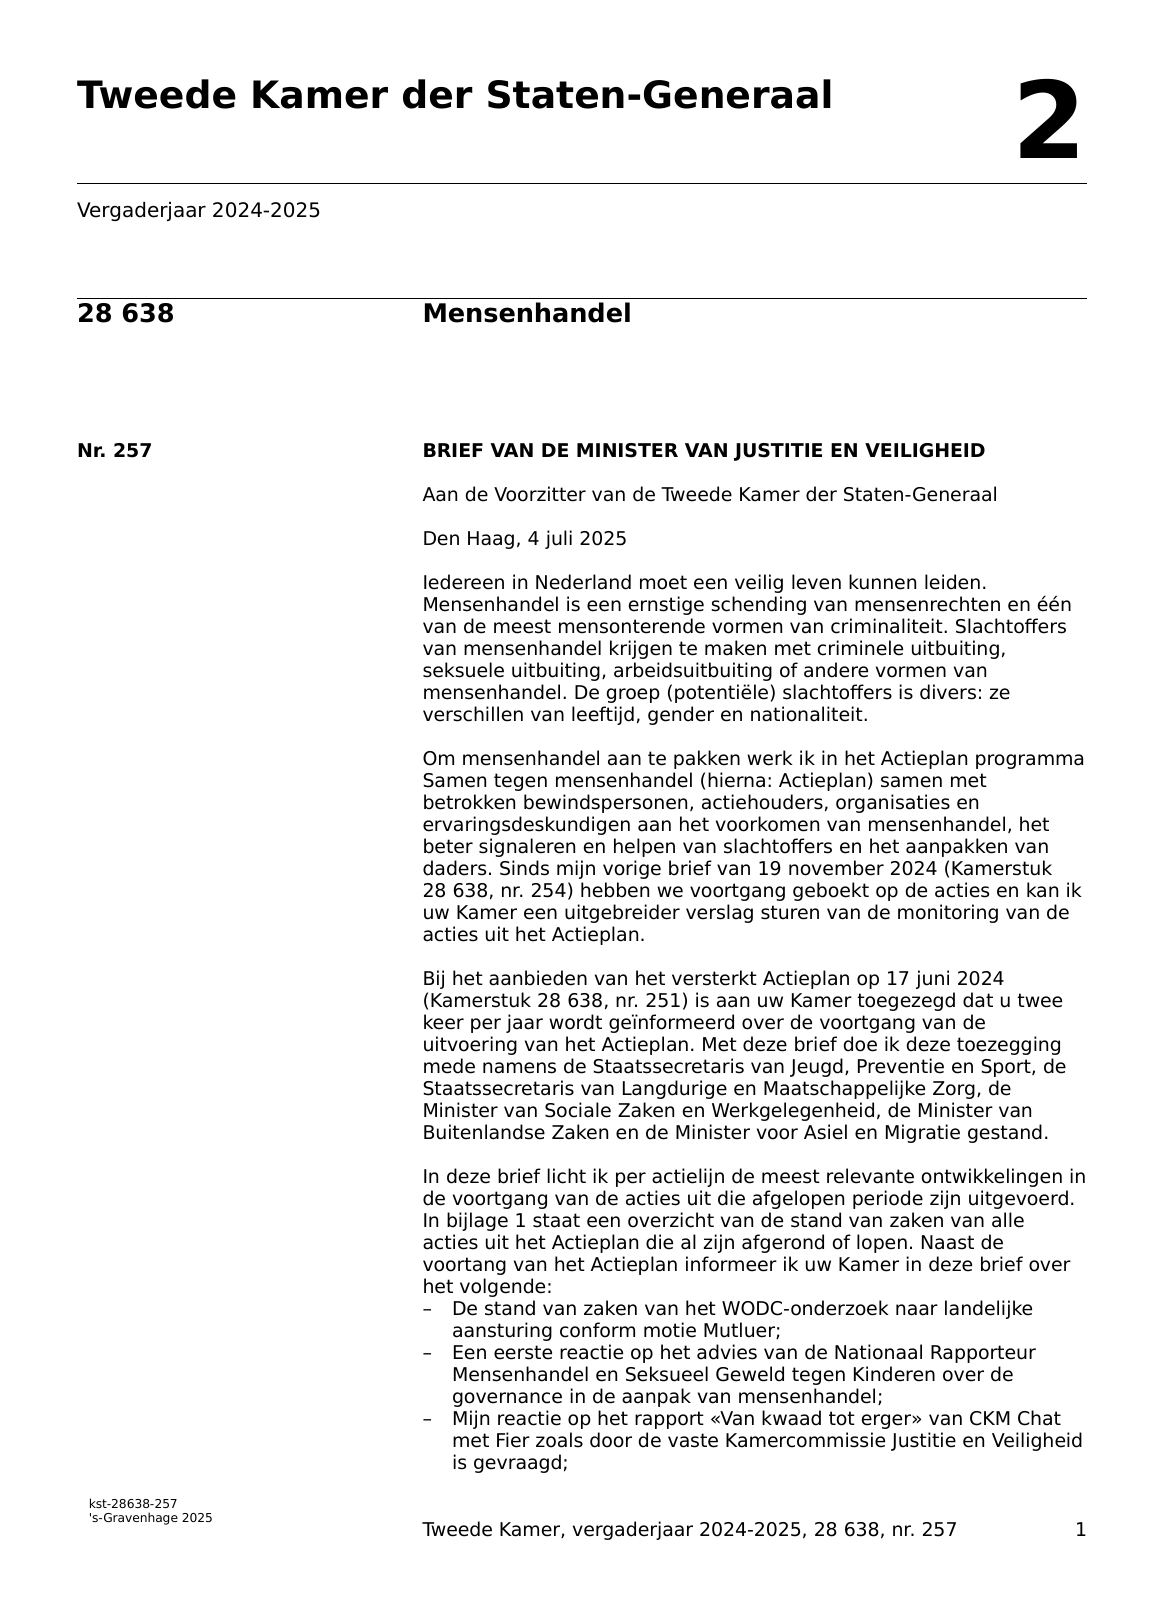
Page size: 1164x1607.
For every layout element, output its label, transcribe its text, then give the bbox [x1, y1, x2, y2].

table_header 2 [886, 59, 1087, 183]
text – Een eerste reactie op het advies van de Nationaal Rapporteur Mensenhandel en Seksueel Geweld tegen Kinderen over de governance in de aanpak van mensenhandel; [422, 1342, 1087, 1408]
subtitle 28 638 Mensenhandel [77, 299, 1087, 329]
text kst-28638-257 [88, 1497, 323, 1511]
text Aan de Voorzitter van de Tweede Kamer der Staten-Generaal [422, 484, 1087, 506]
text Iedereen in Nederland moet een veilig leven kunnen leiden. Mensenhandel is een ernstige schending van mensenrechten en één van de meest mensonterende vormen van criminaliteit. Slachtoffers van mensenhandel krijgen te maken met criminele uitbuiting, seksuele uitbuiting, arbeidsuitbuiting of andere vormen van mensenhandel. De groep (potentiële) slachtoffers is divers: ze verschillen van leeftijd, gender en nationaliteit. [422, 572, 1087, 726]
text – De stand van zaken van het WODC-onderzoek naar landelijke aansturing conform motie Mutluer; [422, 1298, 1087, 1342]
table_cell Vergaderjaar 2024-2025 [77, 184, 1087, 298]
text In deze brief licht ik per actielijn de meest relevante ontwikkelingen in de voortgang van de acties uit die afgelopen periode zijn uitgevoerd. In bijlage 1 staat een overzicht van de stand van zaken van alle acties uit het Actieplan die al zijn afgerond of lopen. Naast de voortang van het Actieplan informeer ik uw Kamer in deze brief over het volgende: [422, 1166, 1087, 1298]
table_header Tweede Kamer der Staten-Generaal [77, 59, 886, 183]
text Den Haag, 4 juli 2025 [422, 528, 1087, 550]
text Bij het aanbieden van het versterkt Actieplan op 17 juni 2024 (Kamerstuk 28 638, nr. 251) is aan uw Kamer toegezegd dat u twee keer per jaar wordt geïnformeerd over de voortgang van de uitvoering van het Actieplan. Met deze brief doe ik deze toezegging mede namens de Staatssecretaris van Jeugd, Preventie en Sport, de Staatssecretaris van Langdurige en Maatschappelijke Zorg, de Minister van Sociale Zaken en Werkgelegenheid, de Minister van Buitenlandse Zaken en de Minister voor Asiel en Migratie gestand. [422, 968, 1087, 1144]
subtitle Nr. 257 BRIEF VAN DE MINISTER VAN JUSTITIE EN VEILIGHEID [77, 440, 1087, 462]
text Om mensenhandel aan te pakken werk ik in het Actieplan programma Samen tegen mensenhandel (hierna: Actieplan) samen met betrokken bewindspersonen, actiehouders, organisaties en ervaringsdeskundigen aan het voorkomen van mensenhandel, het beter signaleren en helpen van slachtoffers en het aanpakken van daders. Sinds mijn vorige brief van 19 november 2024 (Kamerstuk 28 638, nr. 254) hebben we voortgang geboekt op de acties en kan ik uw Kamer een uitgebreider verslag sturen van de monitoring van de acties uit het Actieplan. [422, 748, 1087, 946]
text 's-Gravenhage 2025 [88, 1511, 323, 1525]
text – Mijn reactie op het rapport «Van kwaad tot erger» van CKM Chat met Fier zoals door de vaste Kamercommissie Justitie en Veiligheid is gevraagd; [422, 1408, 1087, 1474]
